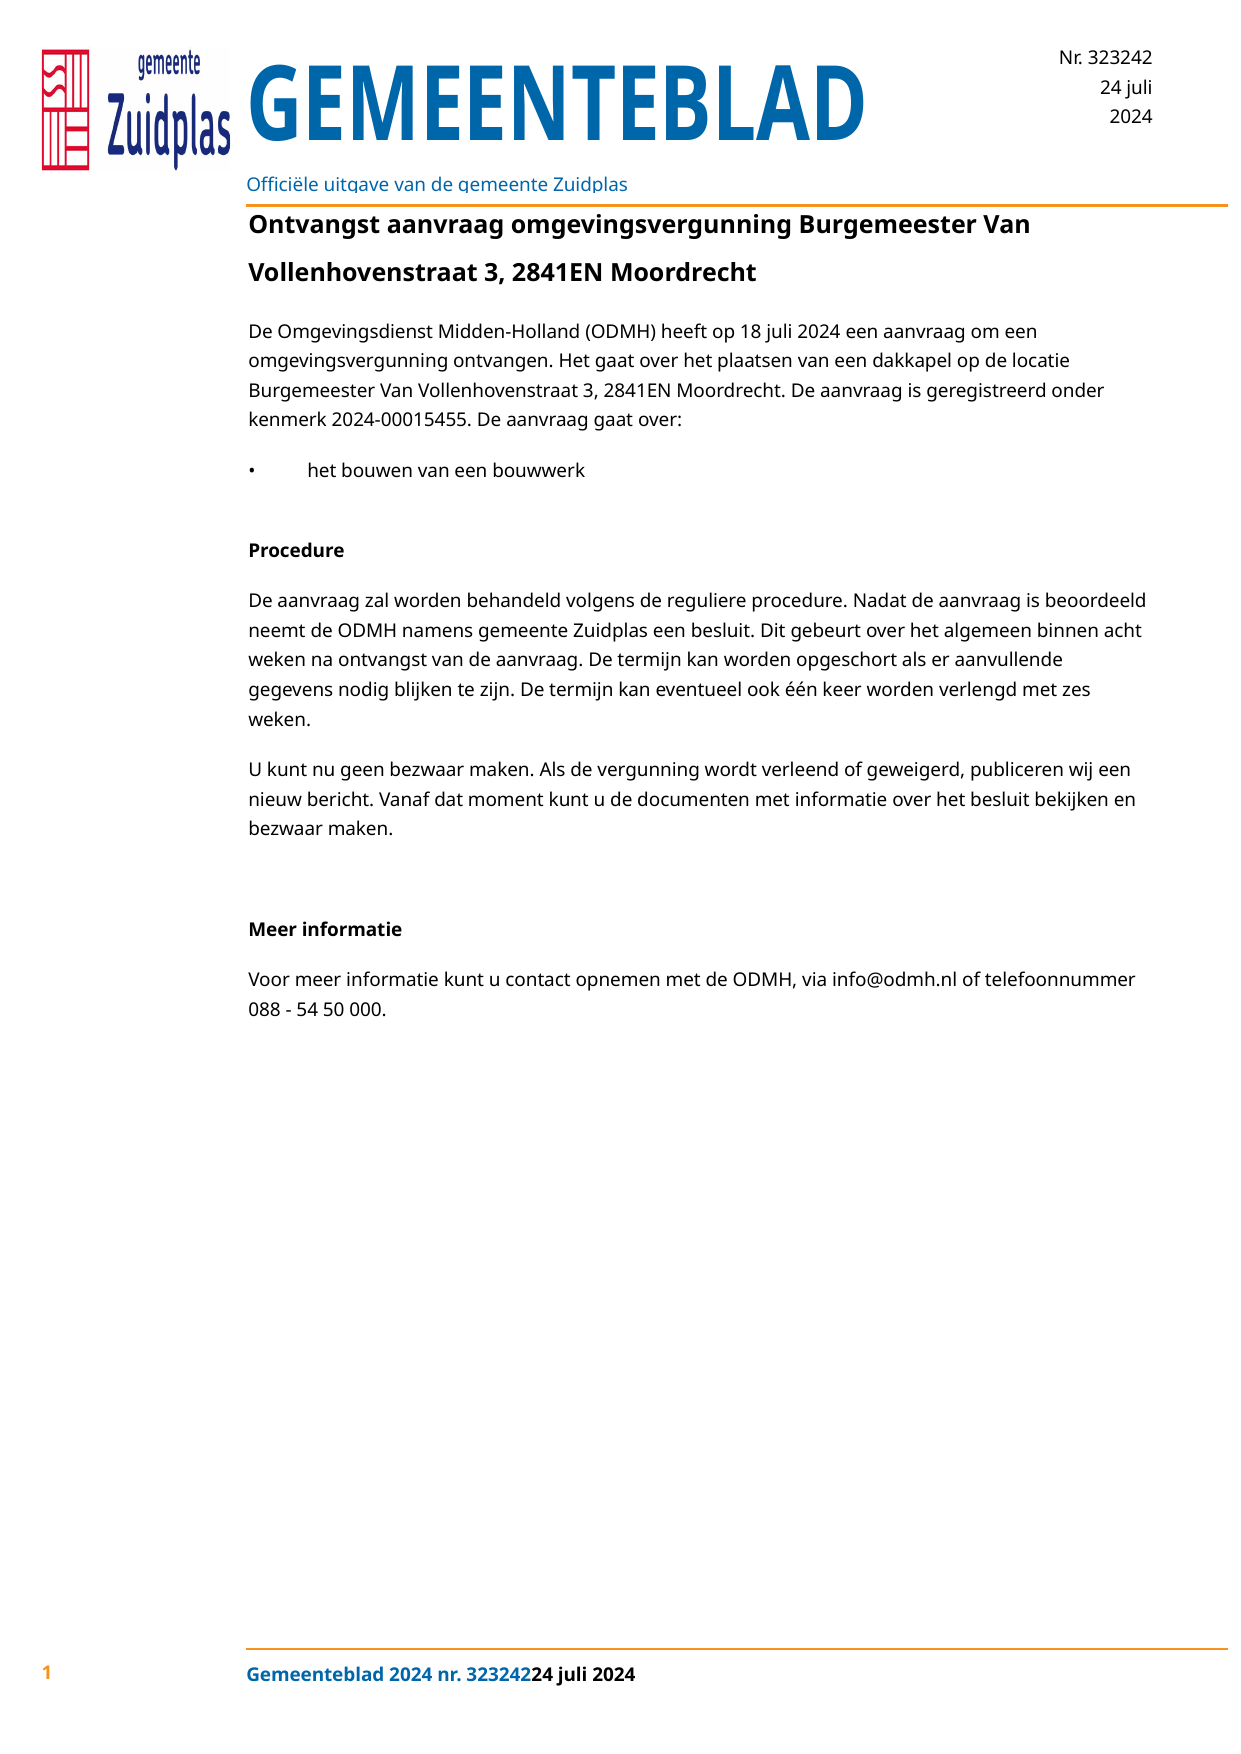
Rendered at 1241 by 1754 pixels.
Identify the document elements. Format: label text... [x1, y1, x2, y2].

text Procedure [248, 537, 1152, 563]
text Ontvangst aanvraag omgevingsvergunning Burgemeester Van Vollenhovenstraat 3, 2841EN Moordrecht [248, 207, 1152, 288]
text Voor meer informatie kunt u contact opnemen met de ODMH, via info@odmh.nl of telefoonnummer 088 - 54 50 000. [248, 967, 1152, 1022]
text Meer informatie [248, 916, 1152, 942]
list het bouwen van een bouwwerk [248, 457, 1152, 483]
text De Omgevingsdienst Midden-Holland (ODMH) heeft op 18 juli 2024 een aanvraag om een omgevingsvergunning ontvangen. Het gaat over het plaatsen van een dakkapel op de locatie Burgemeester Van Vollenhovenstraat 3, 2841EN Moordrecht. De aanvraag is geregistreerd onder kenmerk 2024-00015455. De aanvraag gaat over: [248, 318, 1152, 432]
text U kunt nu geen bezwaar maken. Als de vergunning wordt verleend of geweigerd, publiceren wij een nieuw bericht. Vanaf dat moment kunt u de documenten met informatie over het besluit bekijken en bezwaar maken. [248, 756, 1152, 841]
text De aanvraag zal worden behandeld volgens de reguliere procedure. Nadat de aanvraag is beoordeeld neemt de ODMH namens gemeente Zuidplas een besluit. Dit gebeurt over het algemeen binnen acht weken na ontvangst van de aanvraag. De termijn kan worden opgeschort als er aanvullende gegevens nodig blijken te zijn. De termijn kan eventueel ook één keer worden verlengd met zes weken. [248, 587, 1152, 732]
picture [41, 47, 231, 172]
